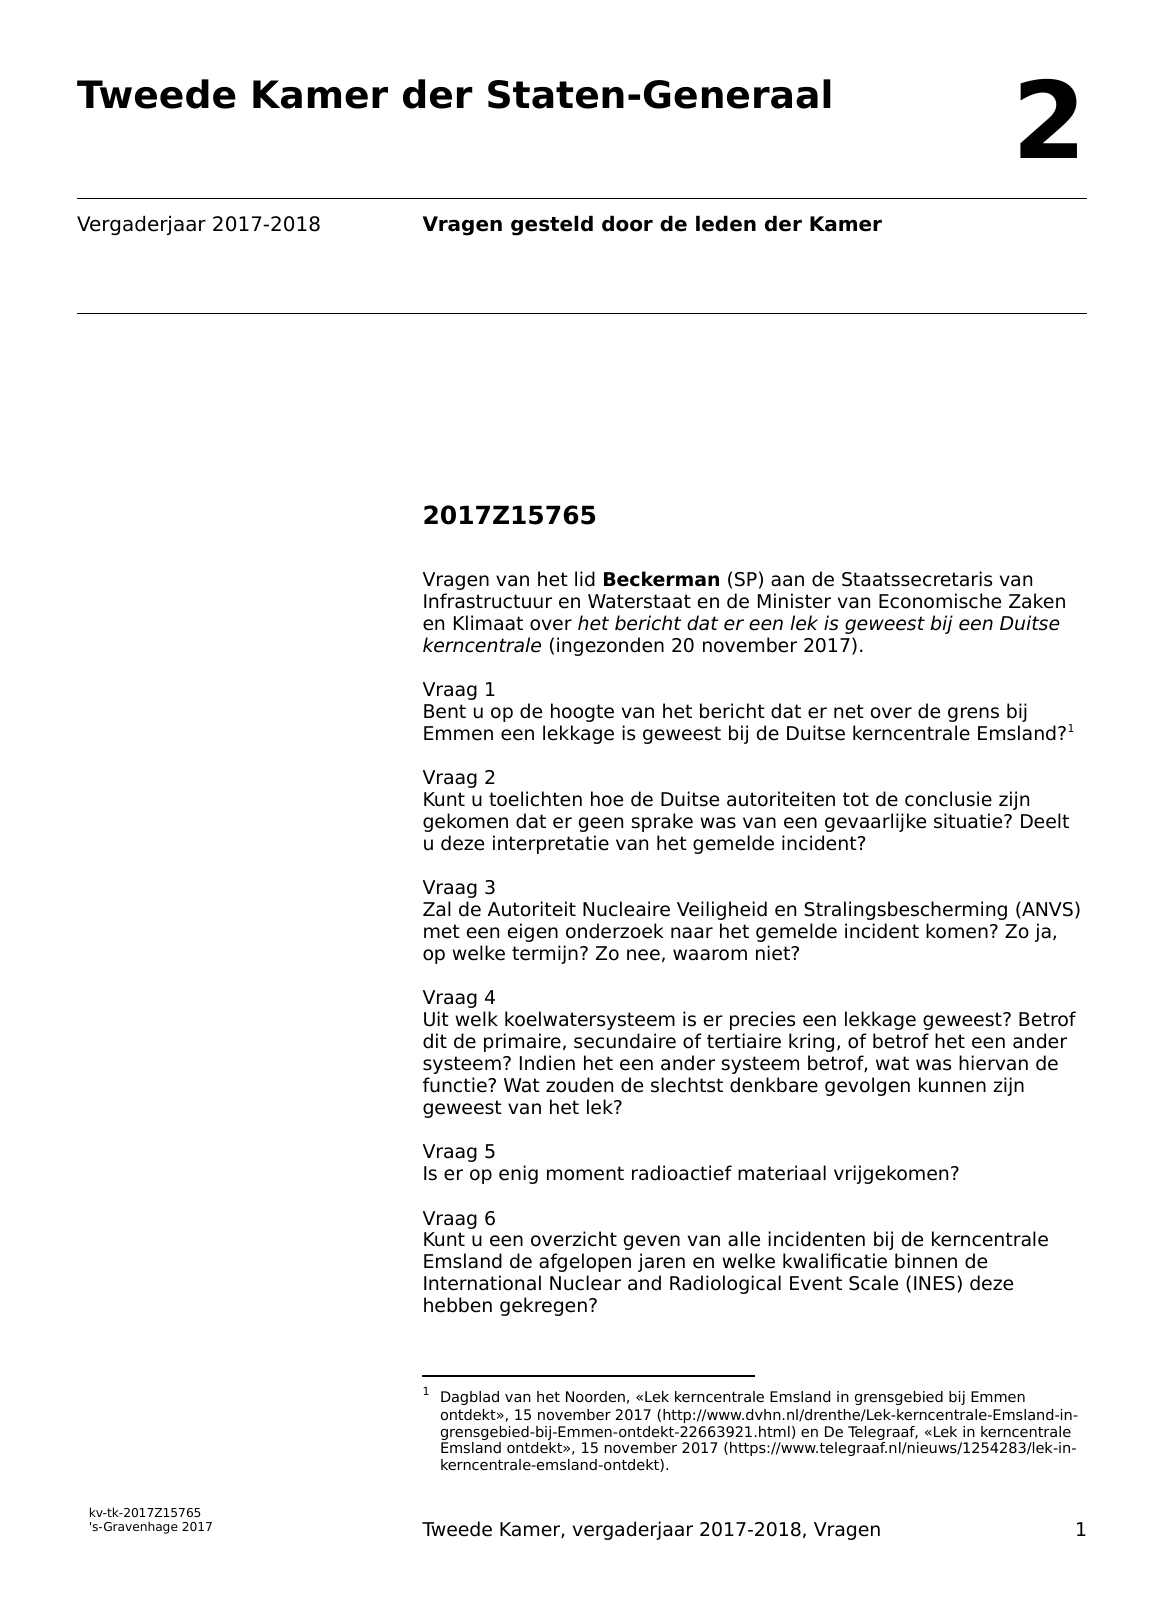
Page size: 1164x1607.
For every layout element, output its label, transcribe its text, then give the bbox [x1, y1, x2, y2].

text Zal de Autoriteit Nucleaire Veiligheid en Stralingsbescherming (ANVS) met een eigen onderzoek naar het gemelde incident komen? Zo ja, op welke termijn? Zo nee, waarom niet? [422, 899, 1087, 965]
text Vraag 4 [422, 987, 1087, 1009]
text Vraag 5 [422, 1141, 1087, 1163]
text Uit welk koelwatersysteem is er precies een lekkage geweest? Betrof dit de primaire, secundaire of tertiaire kring, of betrof het een ander systeem? Indien het een ander systeem betrof, wat was hiervan de functie? Wat zouden de slechtst denkbare gevolgen kunnen zijn geweest van het lek? [422, 1009, 1087, 1119]
text Vraag 6 [422, 1207, 1087, 1229]
text Kunt u een overzicht geven van alle incidenten bij de kerncentrale Emsland de afgelopen jaren en welke kwalificatie binnen de International Nuclear and Radiological Event Scale (INES) deze hebben gekregen? [422, 1229, 1087, 1317]
table_header 2 [886, 59, 1087, 198]
table_header Tweede Kamer der Staten-Generaal [77, 59, 886, 198]
table_cell Vergaderjaar 2017-2018 [77, 199, 422, 313]
text Dagblad van het Noorden, «Lek kerncentrale Emsland in grensgebied bij Emmen ontdekt», 15 november 2017 (http://www.dvhn.nl/drenthe/Lek-kerncentrale-Emsland-in-grensgebied-bij-Emmen-ontdekt-22663921.html) en De Telegraaf, «Lek in kerncentrale Emsland ontdekt», 15 november 2017 (https://www.telegraaf.nl/nieuws/1254283/lek-in-kerncentrale-emsland-ontdekt). [422, 1385, 1087, 1474]
text Vraag 2 [422, 767, 1087, 789]
text 2017Z15765 [422, 501, 1087, 531]
text 's-Gravenhage 2017 [88, 1520, 323, 1534]
table_cell Vragen gesteld door de leden der Kamer [422, 199, 1087, 313]
text Vraag 3 [422, 877, 1087, 899]
text Is er op enig moment radioactief materiaal vrijgekomen? [422, 1163, 1087, 1185]
text Kunt u toelichten hoe de Duitse autoriteiten tot de conclusie zijn gekomen dat er geen sprake was van een gevaarlijke situatie? Deelt u deze interpretatie van het gemelde incident? [422, 789, 1087, 855]
text Vragen van het lid Beckerman (SP) aan de Staatssecretaris van Infrastructuur en Waterstaat en de Minister van Economische Zaken en Klimaat over het bericht dat er een lek is geweest bij een Duitse kerncentrale (ingezonden 20 november 2017). [422, 569, 1087, 657]
text Bent u op de hoogte van het bericht dat er net over de grens bij Emmen een lekkage is geweest bij de Duitse kerncentrale Emsland? [422, 701, 1087, 745]
text kv-tk-2017Z15765 [88, 1506, 323, 1520]
text Vraag 1 [422, 679, 1087, 701]
